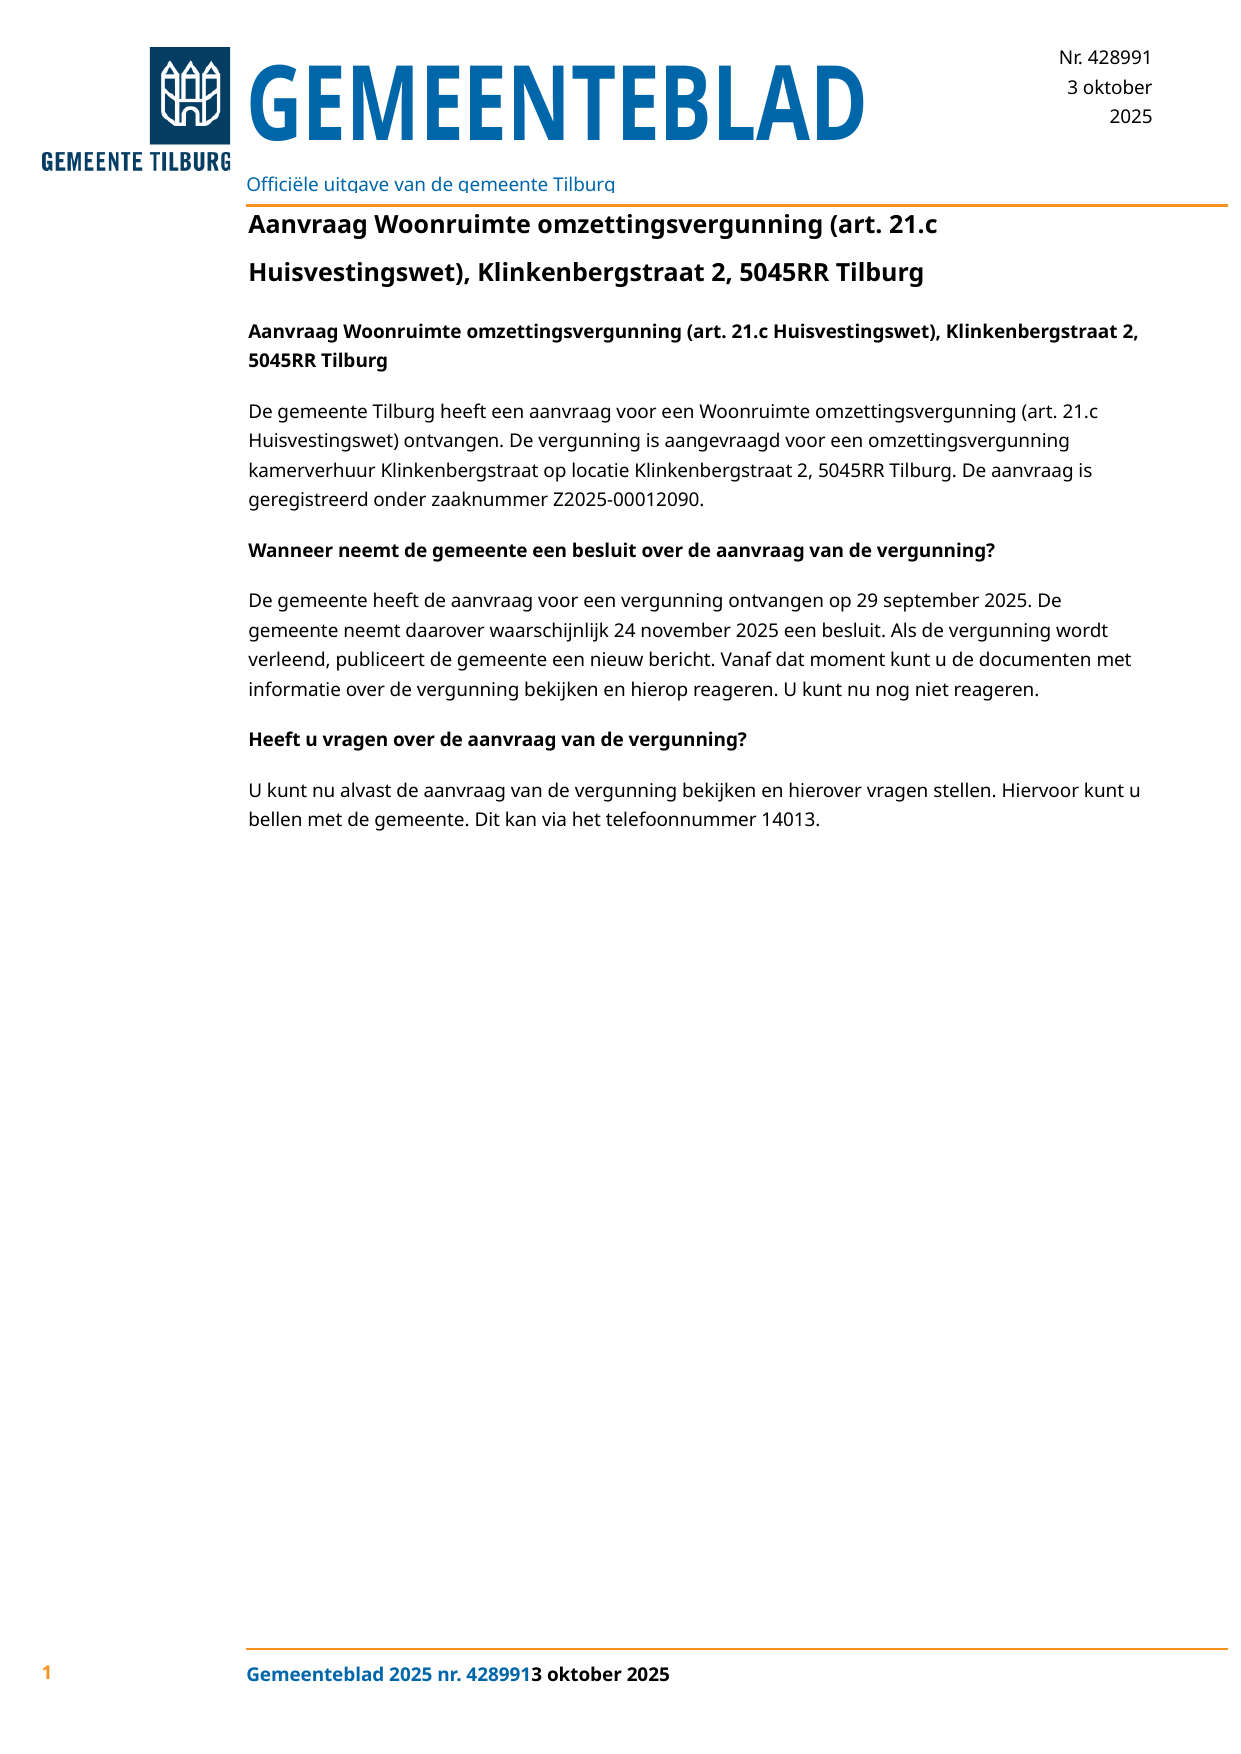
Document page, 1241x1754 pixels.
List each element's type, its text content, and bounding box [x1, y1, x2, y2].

text Aanvraag Woonruimte omzettingsvergunning (art. 21.c Huisvestingswet), Klinkenbergstraat 2, 5045RR Tilburg [248, 318, 1152, 373]
text U kunt nu alvast de aanvraag van de vergunning bekijken en hierover vragen stellen. Hiervoor kunt u bellen met de gemeente. Dit kan via het telefoonnummer 14013. [248, 777, 1152, 832]
text Aanvraag Woonruimte omzettingsvergunning (art. 21.c Huisvestingswet), Klinkenbergstraat 2, 5045RR Tilburg [248, 207, 1152, 288]
picture [41, 47, 231, 172]
text Heeft u vragen over de aanvraag van de vergunning? [248, 727, 1152, 752]
text De gemeente heeft de aanvraag voor een vergunning ontvangen op 29 september 2025. De gemeente neemt daarover waarschijnlijk 24 november 2025 een besluit. Als de vergunning wordt verleend, publiceert de gemeente een nieuw bericht. Vanaf dat moment kunt u de documenten met informatie over de vergunning bekijken en hierop reageren. U kunt nu nog niet reageren. [248, 587, 1152, 702]
text De gemeente Tilburg heeft een aanvraag voor een Woonruimte omzettingsvergunning (art. 21.c Huisvestingswet) ontvangen. De vergunning is aangevraagd voor een omzettingsvergunning kamerverhuur Klinkenbergstraat op locatie Klinkenbergstraat 2, 5045RR Tilburg. De aanvraag is geregistreerd onder zaaknummer Z2025-00012090. [248, 398, 1152, 512]
text Wanneer neemt de gemeente een besluit over de aanvraag van de vergunning? [248, 537, 1152, 563]
